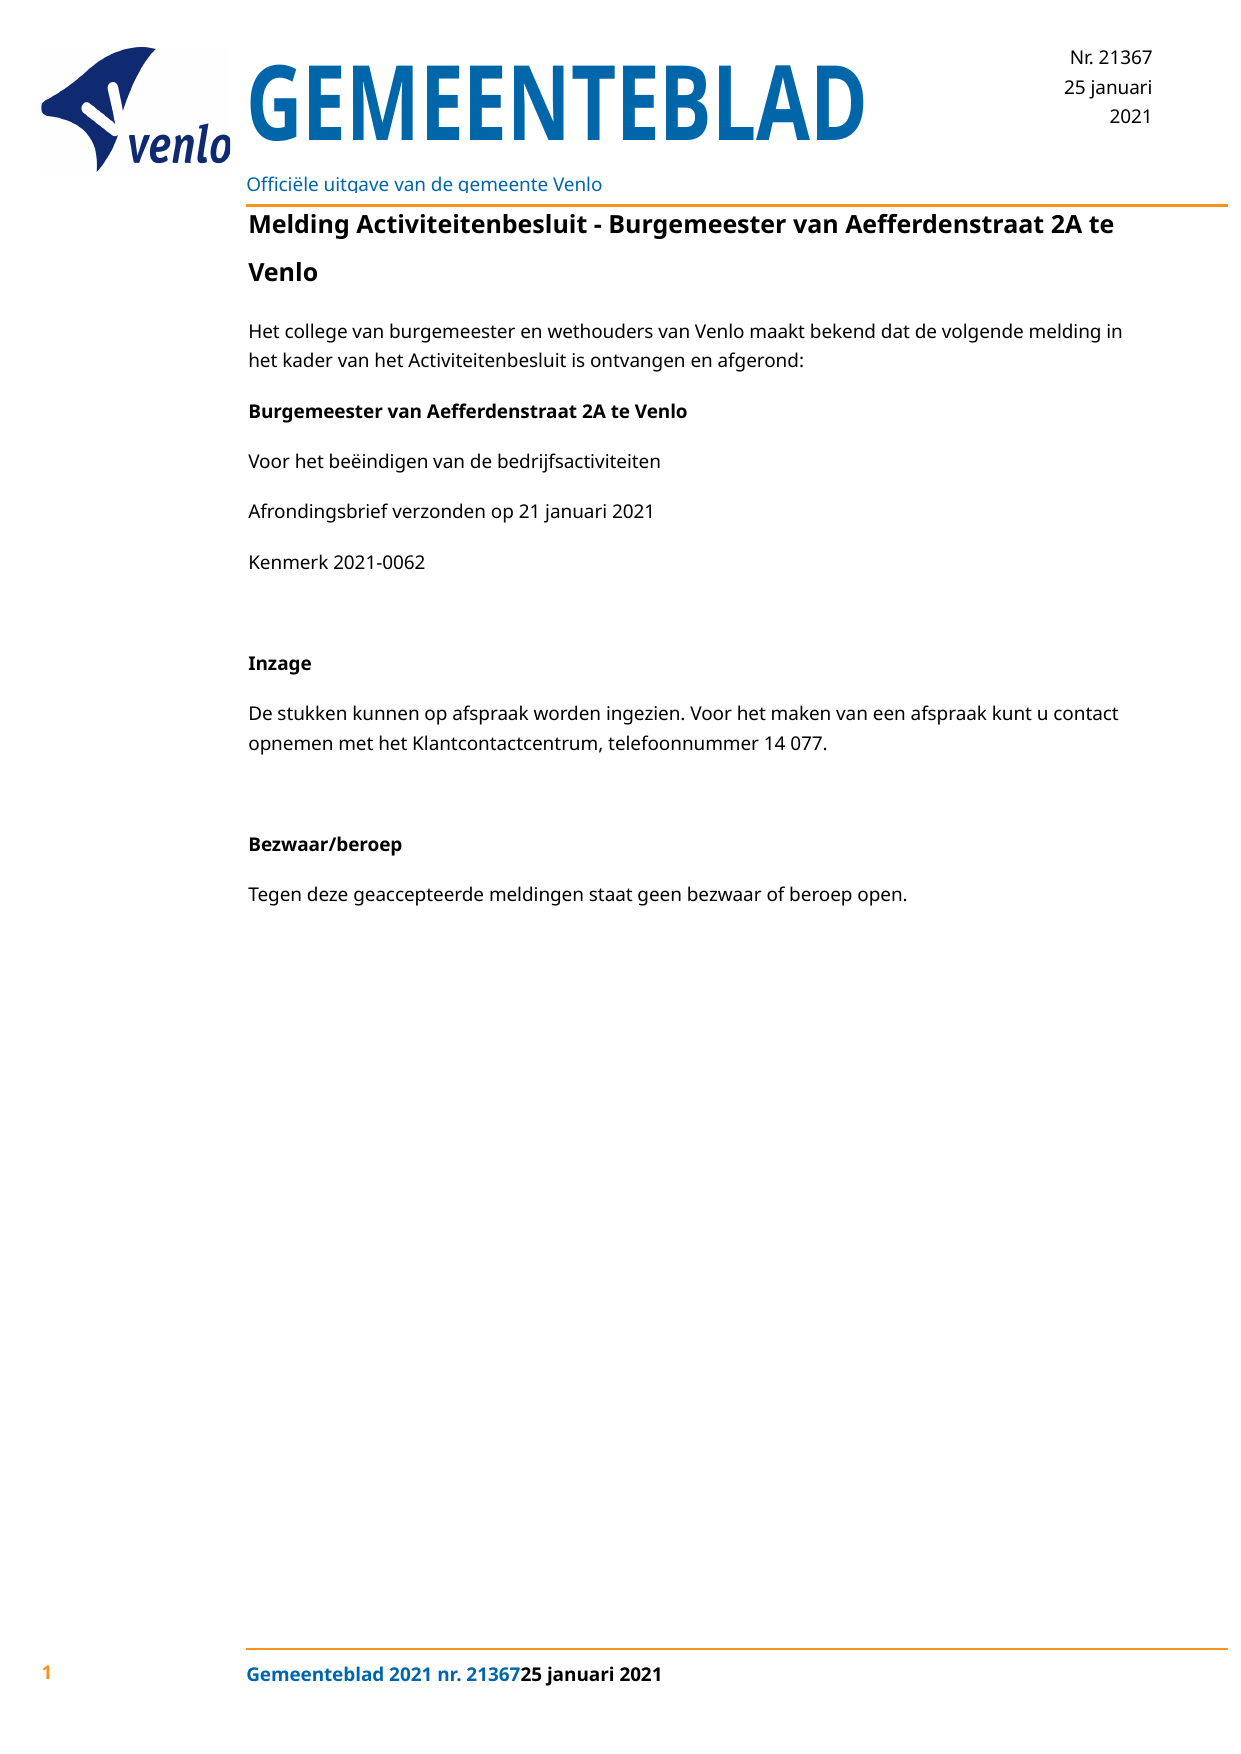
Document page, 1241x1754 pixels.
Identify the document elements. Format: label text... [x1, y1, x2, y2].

text Voor het beëindigen van de bedrijfsactiviteiten [248, 448, 1152, 474]
text Afrondingsbrief verzonden op 21 januari 2021 [248, 499, 1152, 524]
text Inzage [248, 650, 1152, 676]
text Tegen deze geaccepteerde meldingen staat geen bezwaar of beroep open. [248, 881, 1152, 907]
text Kenmerk 2021-0062 [248, 549, 1152, 575]
text Burgemeester van Aefferdenstraat 2A te Venlo [248, 398, 1152, 424]
text Melding Activiteitenbesluit - Burgemeester van Aefferdenstraat 2A te Venlo [248, 207, 1152, 288]
text De stukken kunnen op afspraak worden ingezien. Voor het maken van een afspraak kunt u contact opnemen met het Klantcontactcentrum, telefoonnummer 14 077. [248, 700, 1152, 756]
text Bezwaar/beroep [248, 831, 1152, 857]
picture [41, 47, 231, 172]
text Het college van burgemeester en wethouders van Venlo maakt bekend dat de volgende melding in het kader van het Activiteitenbesluit is ontvangen en afgerond: [248, 318, 1152, 373]
